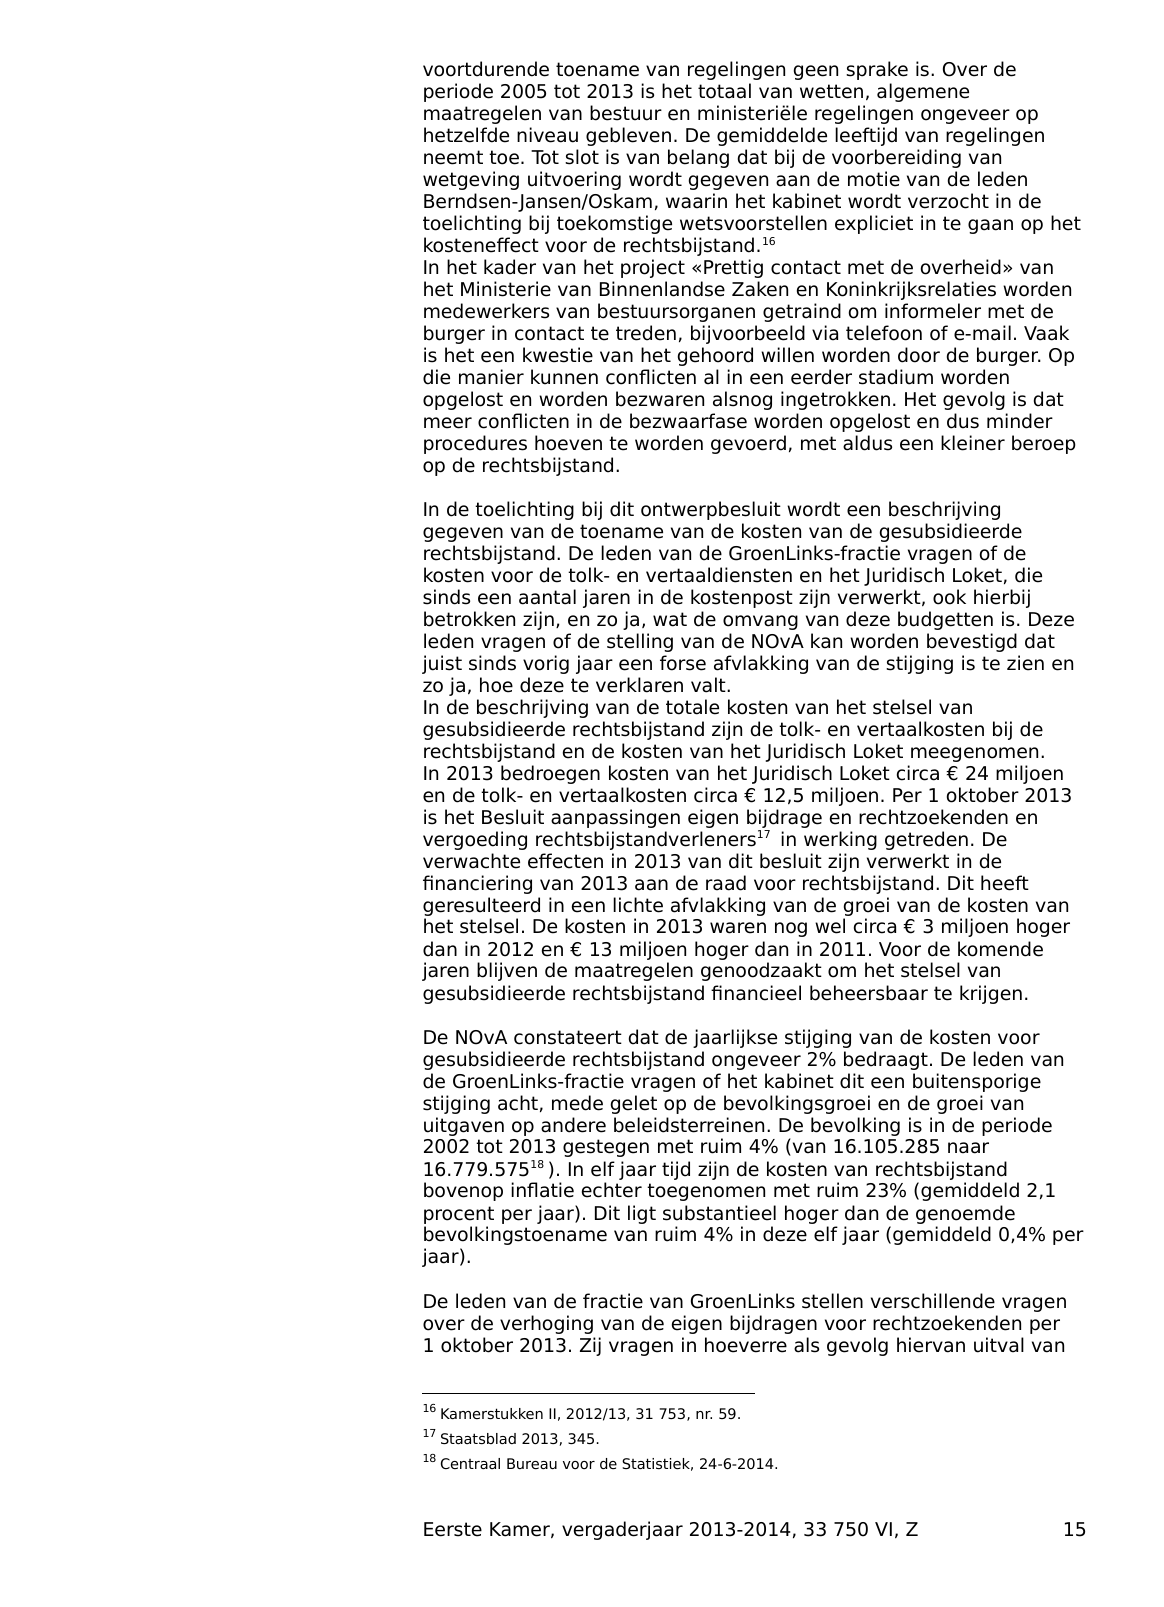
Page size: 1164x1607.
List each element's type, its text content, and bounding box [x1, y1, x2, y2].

text Kamerstukken II, 2012/13, 31 753, nr. 59. [422, 1402, 1087, 1424]
text De NOvA constateert dat de jaarlijkse stijging van de kosten voor gesubsidieerde rechtsbijstand ongeveer 2% bedraagt. De leden van de GroenLinks-fractie vragen of het kabinet dit een buitensporige stijging acht, mede gelet op de bevolkingsgroei en de groei van uitgaven op andere beleidsterreinen. De bevolking is in de periode 2002 tot 2013 gestegen met ruim 4% (van 16.105.285 naar 16.779.575). In elf jaar tijd zijn de kosten van rechtsbijstand bovenop inflatie echter toegenomen met ruim 23% (gemiddeld 2,1 procent per jaar). Dit ligt substantieel hoger dan de genoemde bevolkingstoename van ruim 4% in deze elf jaar (gemiddeld 0,4% per jaar). [422, 1027, 1087, 1268]
text In de toelichting bij dit ontwerpbesluit wordt een beschrijving gegeven van de toename van de kosten van de gesubsidieerde rechtsbijstand. De leden van de GroenLinks-fractie vragen of de kosten voor de tolk- en vertaaldiensten en het Juridisch Loket, die sinds een aantal jaren in de kostenpost zijn verwerkt, ook hierbij betrokken zijn, en zo ja, wat de omvang van deze budgetten is. Deze leden vragen of de stelling van de NOvA kan worden bevestigd dat juist sinds vorig jaar een forse afvlakking van de stijging is te zien en zo ja, hoe deze te verklaren valt. [422, 499, 1087, 697]
text Centraal Bureau voor de Statistiek, 24-6-2014. [422, 1452, 1087, 1474]
text In de beschrijving van de totale kosten van het stelsel van gesubsidieerde rechtsbijstand zijn de tolk- en vertaalkosten bij de rechtsbijstand en de kosten van het Juridisch Loket meegenomen. [422, 697, 1087, 763]
text voortdurende toename van regelingen geen sprake is. Over de periode 2005 tot 2013 is het totaal van wetten, algemene maatregelen van bestuur en ministeriële regelingen ongeveer op hetzelfde niveau gebleven. De gemiddelde leeftijd van regelingen neemt toe. Tot slot is van belang dat bij de voorbereiding van wetgeving uitvoering wordt gegeven aan de motie van de leden Berndsen-Jansen/Oskam, waarin het kabinet wordt verzocht in de toelichting bij toekomstige wetsvoorstellen expliciet in te gaan op het kosteneffect voor de rechtsbijstand. [422, 59, 1087, 257]
text In het kader van het project «Prettig contact met de overheid» van het Ministerie van Binnenlandse Zaken en Koninkrijksrelaties worden medewerkers van bestuursorganen getraind om informeler met de burger in contact te treden, bijvoorbeeld via telefoon of e-mail. Vaak is het een kwestie van het gehoord willen worden door de burger. Op die manier kunnen conflicten al in een eerder stadium worden opgelost en worden bezwaren alsnog ingetrokken. Het gevolg is dat meer conflicten in de bezwaarfase worden opgelost en dus minder procedures hoeven te worden gevoerd, met aldus een kleiner beroep op de rechtsbijstand. [422, 257, 1087, 477]
text De leden van de fractie van GroenLinks stellen verschillende vragen over de verhoging van de eigen bijdragen voor rechtzoekenden per 1 oktober 2013. Zij vragen in hoeverre als gevolg hiervan uitval van [422, 1291, 1087, 1356]
text Staatsblad 2013, 345. [422, 1427, 1087, 1449]
text In 2013 bedroegen kosten van het Juridisch Loket circa € 24 miljoen en de tolk- en vertaalkosten circa € 12,5 miljoen. Per 1 oktober 2013 is het Besluit aanpassingen eigen bijdrage en rechtzoekenden en vergoeding rechtsbijstandverleners in werking getreden. De verwachte effecten in 2013 van dit besluit zijn verwerkt in de financiering van 2013 aan de raad voor rechtsbijstand. Dit heeft geresulteerd in een lichte afvlakking van de groei van de kosten van het stelsel. De kosten in 2013 waren nog wel circa € 3 miljoen hoger dan in 2012 en € 13 miljoen hoger dan in 2011. Voor de komende jaren blijven de maatregelen genoodzaakt om het stelsel van gesubsidieerde rechtsbijstand financieel beheersbaar te krijgen. [422, 763, 1087, 1004]
